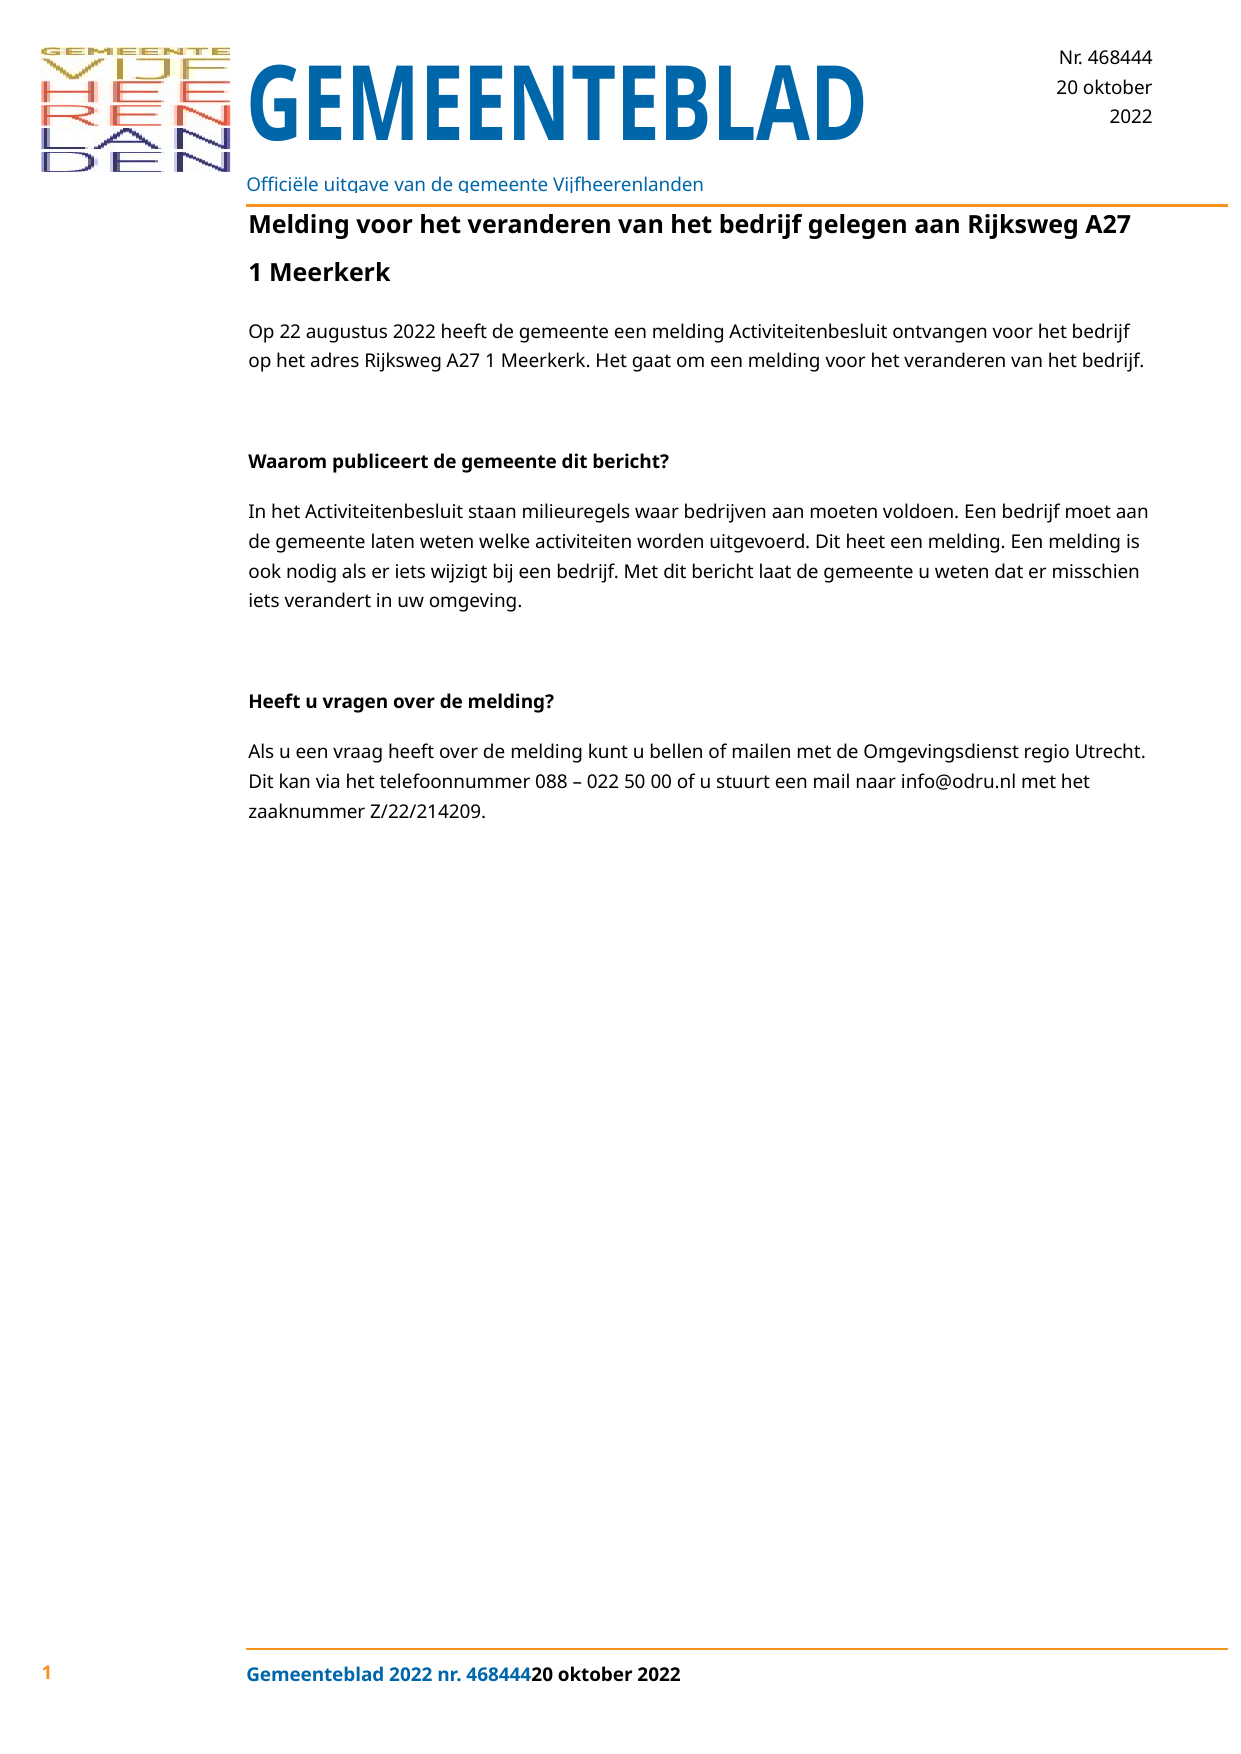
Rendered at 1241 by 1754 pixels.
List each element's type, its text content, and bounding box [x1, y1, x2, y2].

text Melding voor het veranderen van het bedrijf gelegen aan Rijksweg A27 1 Meerkerk [248, 207, 1152, 288]
picture [41, 47, 231, 172]
text Als u een vraag heeft over de melding kunt u bellen of mailen met de Omgevingsdienst regio Utrecht. Dit kan via het telefoonnummer 088 – 022 50 00 of u stuurt een mail naar info@odru.nl met het zaaknummer Z/22/214209. [248, 739, 1152, 824]
text Waarom publiceert de gemeente dit bericht? [248, 448, 1152, 474]
text Op 22 augustus 2022 heeft de gemeente een melding Activiteitenbesluit ontvangen voor het bedrijf op het adres Rijksweg A27 1 Meerkerk. Het gaat om een melding voor het veranderen van het bedrijf. [248, 318, 1152, 373]
text Heeft u vragen over de melding? [248, 688, 1152, 714]
text In het Activiteitenbesluit staan milieuregels waar bedrijven aan moeten voldoen. Een bedrijf moet aan de gemeente laten weten welke activiteiten worden uitgevoerd. Dit heet een melding. Een melding is ook nodig als er iets wijzigt bij een bedrijf. Met dit bericht laat de gemeente u weten dat er misschien iets verandert in uw omgeving. [248, 499, 1152, 613]
